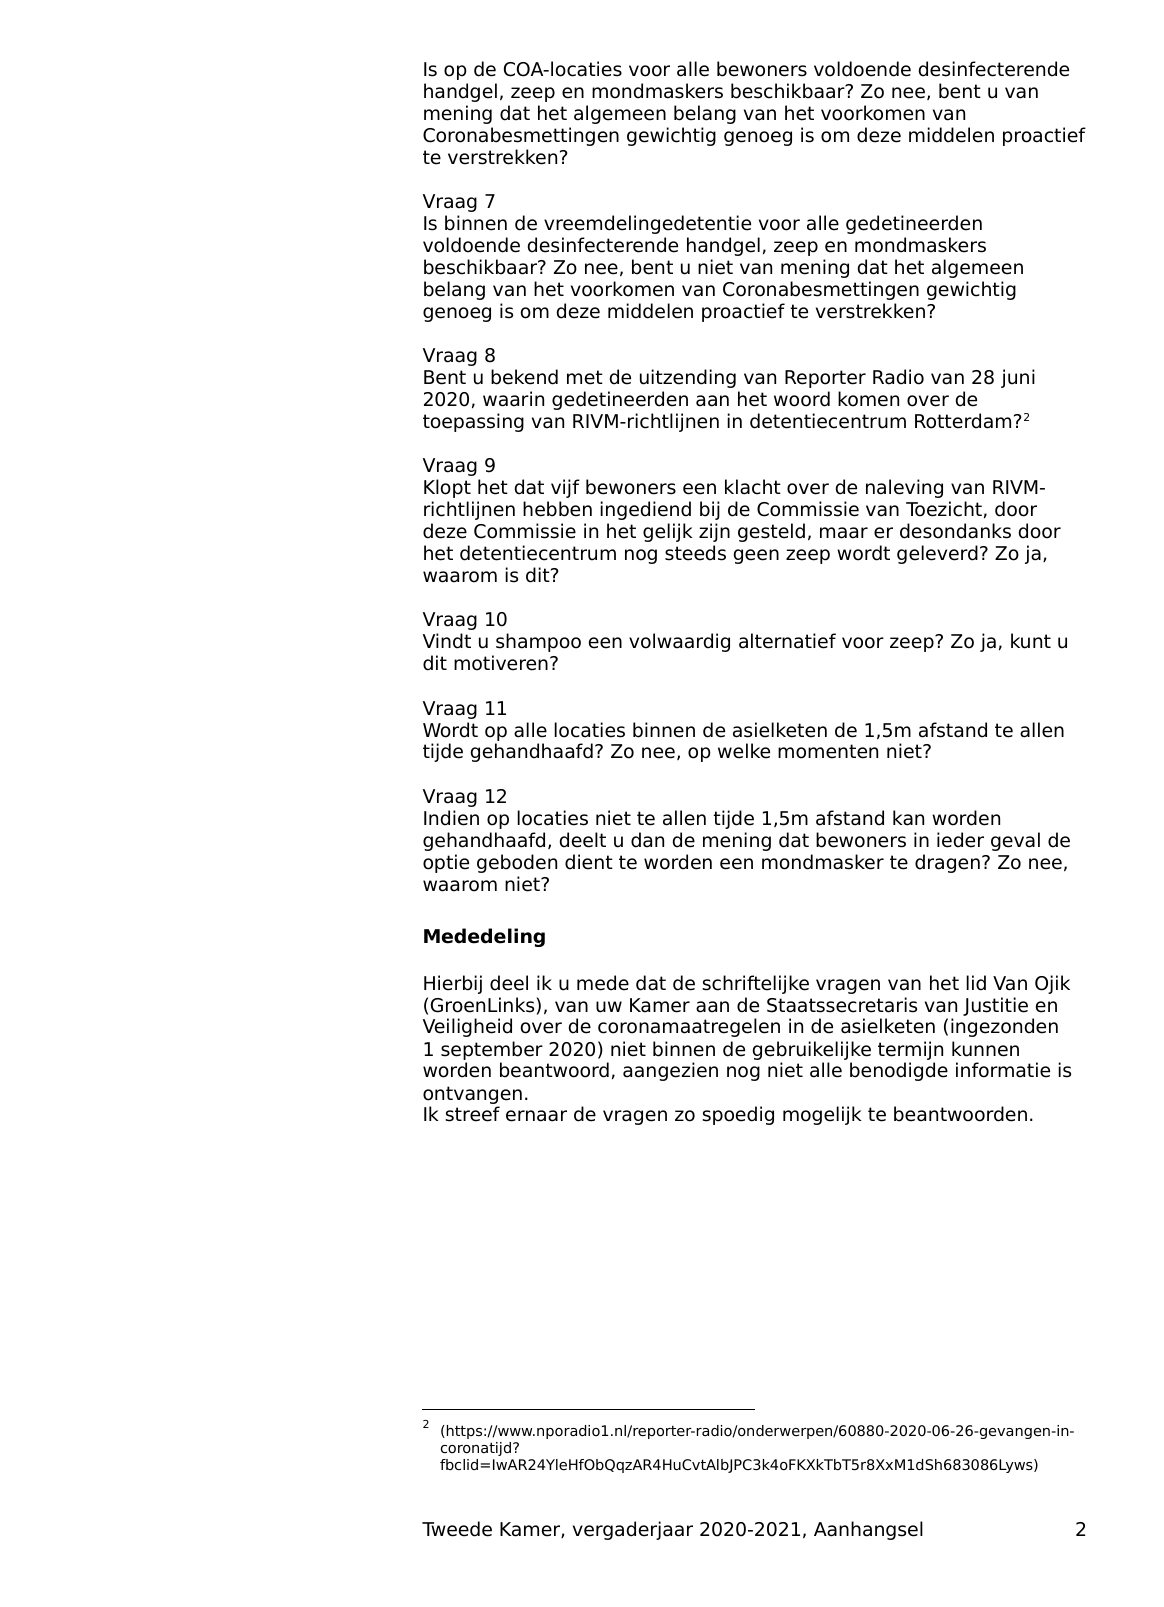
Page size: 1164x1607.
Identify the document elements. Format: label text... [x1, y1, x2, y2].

text Vraag 11 [422, 697, 1087, 719]
text (https://www.nporadio1.nl/reporter-radio/onderwerpen/60880-2020-06-26-gevangen-in-coronatijd?fbclid=IwAR24YleHfObQqzAR4HuCvtAlbJPC3k4oFKXkTbT5r8XxM1dSh683086Lyws) [422, 1418, 1087, 1474]
text Is binnen de vreemdelingedetentie voor alle gedetineerden voldoende desinfecterende handgel, zeep en mondmaskers beschikbaar? Zo nee, bent u niet van mening dat het algemeen belang van het voorkomen van Coronabesmettingen gewichtig genoeg is om deze middelen proactief te verstrekken? [422, 213, 1087, 323]
text Vraag 12 [422, 786, 1087, 808]
text Vindt u shampoo een volwaardig alternatief voor zeep? Zo ja, kunt u dit motiveren? [422, 631, 1087, 675]
text Vraag 9 [422, 455, 1087, 477]
text Vraag 8 [422, 345, 1087, 367]
text Klopt het dat vijf bewoners een klacht over de naleving van RIVM-richtlijnen hebben ingediend bij de Commissie van Toezicht, door deze Commissie in het gelijk zijn gesteld, maar er desondanks door het detentiecentrum nog steeds geen zeep wordt geleverd? Zo ja, waarom is dit? [422, 477, 1087, 587]
text Vraag 7 [422, 191, 1087, 213]
text Wordt op alle locaties binnen de asielketen de 1,5m afstand te allen tijde gehandhaafd? Zo nee, op welke momenten niet? [422, 719, 1087, 763]
text Ik streef ernaar de vragen zo spoedig mogelijk te beantwoorden. [422, 1104, 1087, 1126]
subtitle Mededeling [422, 926, 1087, 947]
text Hierbij deel ik u mede dat de schriftelijke vragen van het lid Van Ojik (GroenLinks), van uw Kamer aan de Staatssecretaris van Justitie en Veiligheid over de coronamaatregelen in de asielketen (ingezonden 1 september 2020) niet binnen de gebruikelijke termijn kunnen worden beantwoord, aangezien nog niet alle benodigde informatie is ontvangen. [422, 972, 1087, 1104]
text Indien op locaties niet te allen tijde 1,5m afstand kan worden gehandhaafd, deelt u dan de mening dat bewoners in ieder geval de optie geboden dient te worden een mondmasker te dragen? Zo nee, waarom niet? [422, 808, 1087, 896]
text Is op de COA-locaties voor alle bewoners voldoende desinfecterende handgel, zeep en mondmaskers beschikbaar? Zo nee, bent u van mening dat het algemeen belang van het voorkomen van Coronabesmettingen gewichtig genoeg is om deze middelen proactief te verstrekken? [422, 59, 1087, 169]
text Vraag 10 [422, 609, 1087, 631]
text Bent u bekend met de uitzending van Reporter Radio van 28 juni 2020, waarin gedetineerden aan het woord komen over de toepassing van RIVM-richtlijnen in detentiecentrum Rotterdam? [422, 367, 1087, 433]
